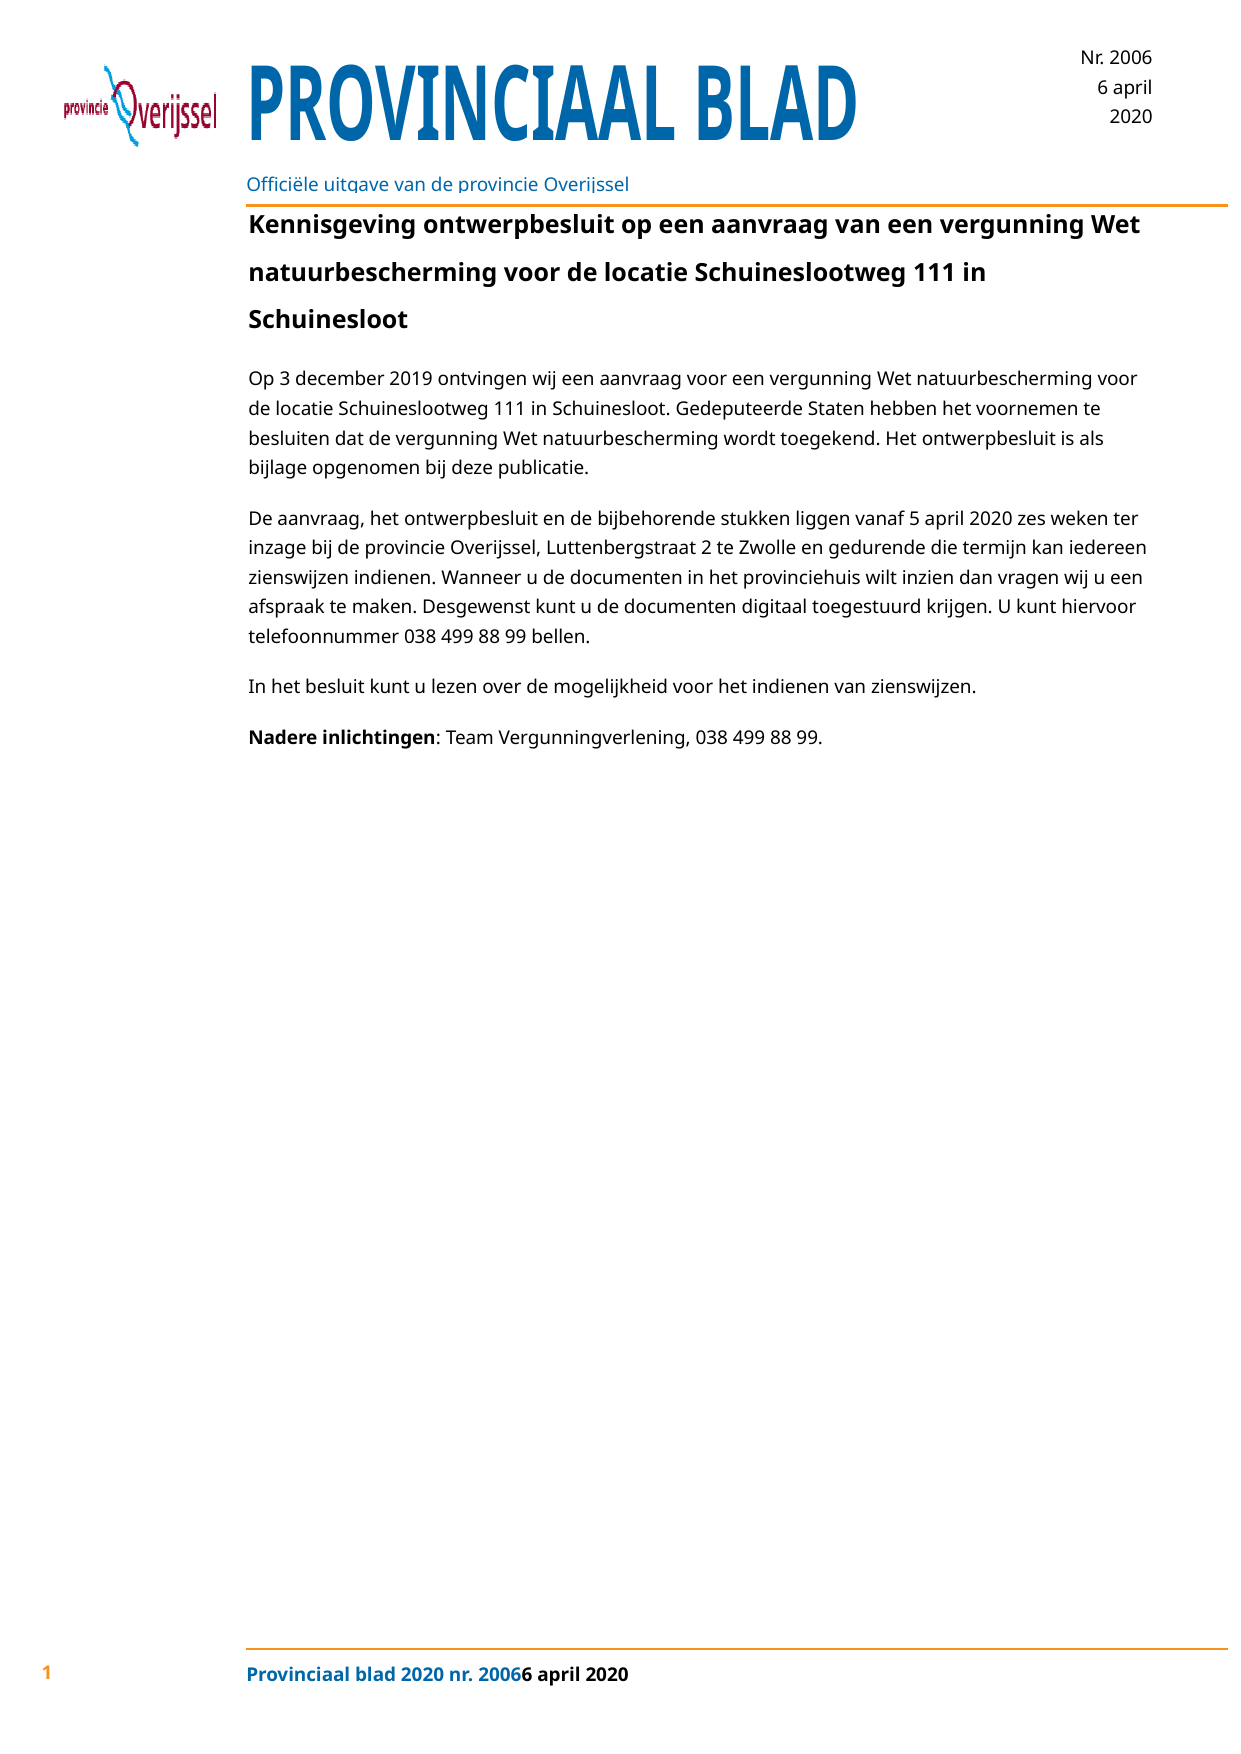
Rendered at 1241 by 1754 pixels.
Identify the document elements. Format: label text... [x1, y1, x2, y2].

text In het besluit kunt u lezen over de mogelijkheid voor het indienen van zienswijzen. [248, 673, 1152, 699]
text De aanvraag, het ontwerpbesluit en de bijbehorende stukken liggen vanaf 5 april 2020 zes weken ter inzage bij de provincie Overijssel, Luttenbergstraat 2 te Zwolle en gedurende die termijn kan iedereen zienswijzen indienen. Wanneer u de documenten in het provinciehuis wilt inzien dan vragen wij u een afspraak te maken. Desgewenst kunt u de documenten digitaal toegestuurd krijgen. U kunt hiervoor telefoonnummer 038 499 88 99 bellen. [248, 505, 1152, 649]
text Nadere inlichtingen: Team Vergunningverlening, 038 499 88 99. [248, 724, 1152, 749]
text Op 3 december 2019 ontvingen wij een aanvraag voor een vergunning Wet natuurbescherming voor de locatie Schuineslootweg 111 in Schuinesloot. Gedeputeerde Staten hebben het voornemen te besluiten dat de vergunning Wet natuurbescherming wordt toegekend. Het ontwerpbesluit is als bijlage opgenomen bij deze publicatie. [248, 366, 1152, 480]
text Kennisgeving ontwerpbesluit op een aanvraag van een vergunning Wet natuurbescherming voor de locatie Schuineslootweg 111 in Schuinesloot [248, 207, 1152, 336]
picture [41, 47, 231, 172]
